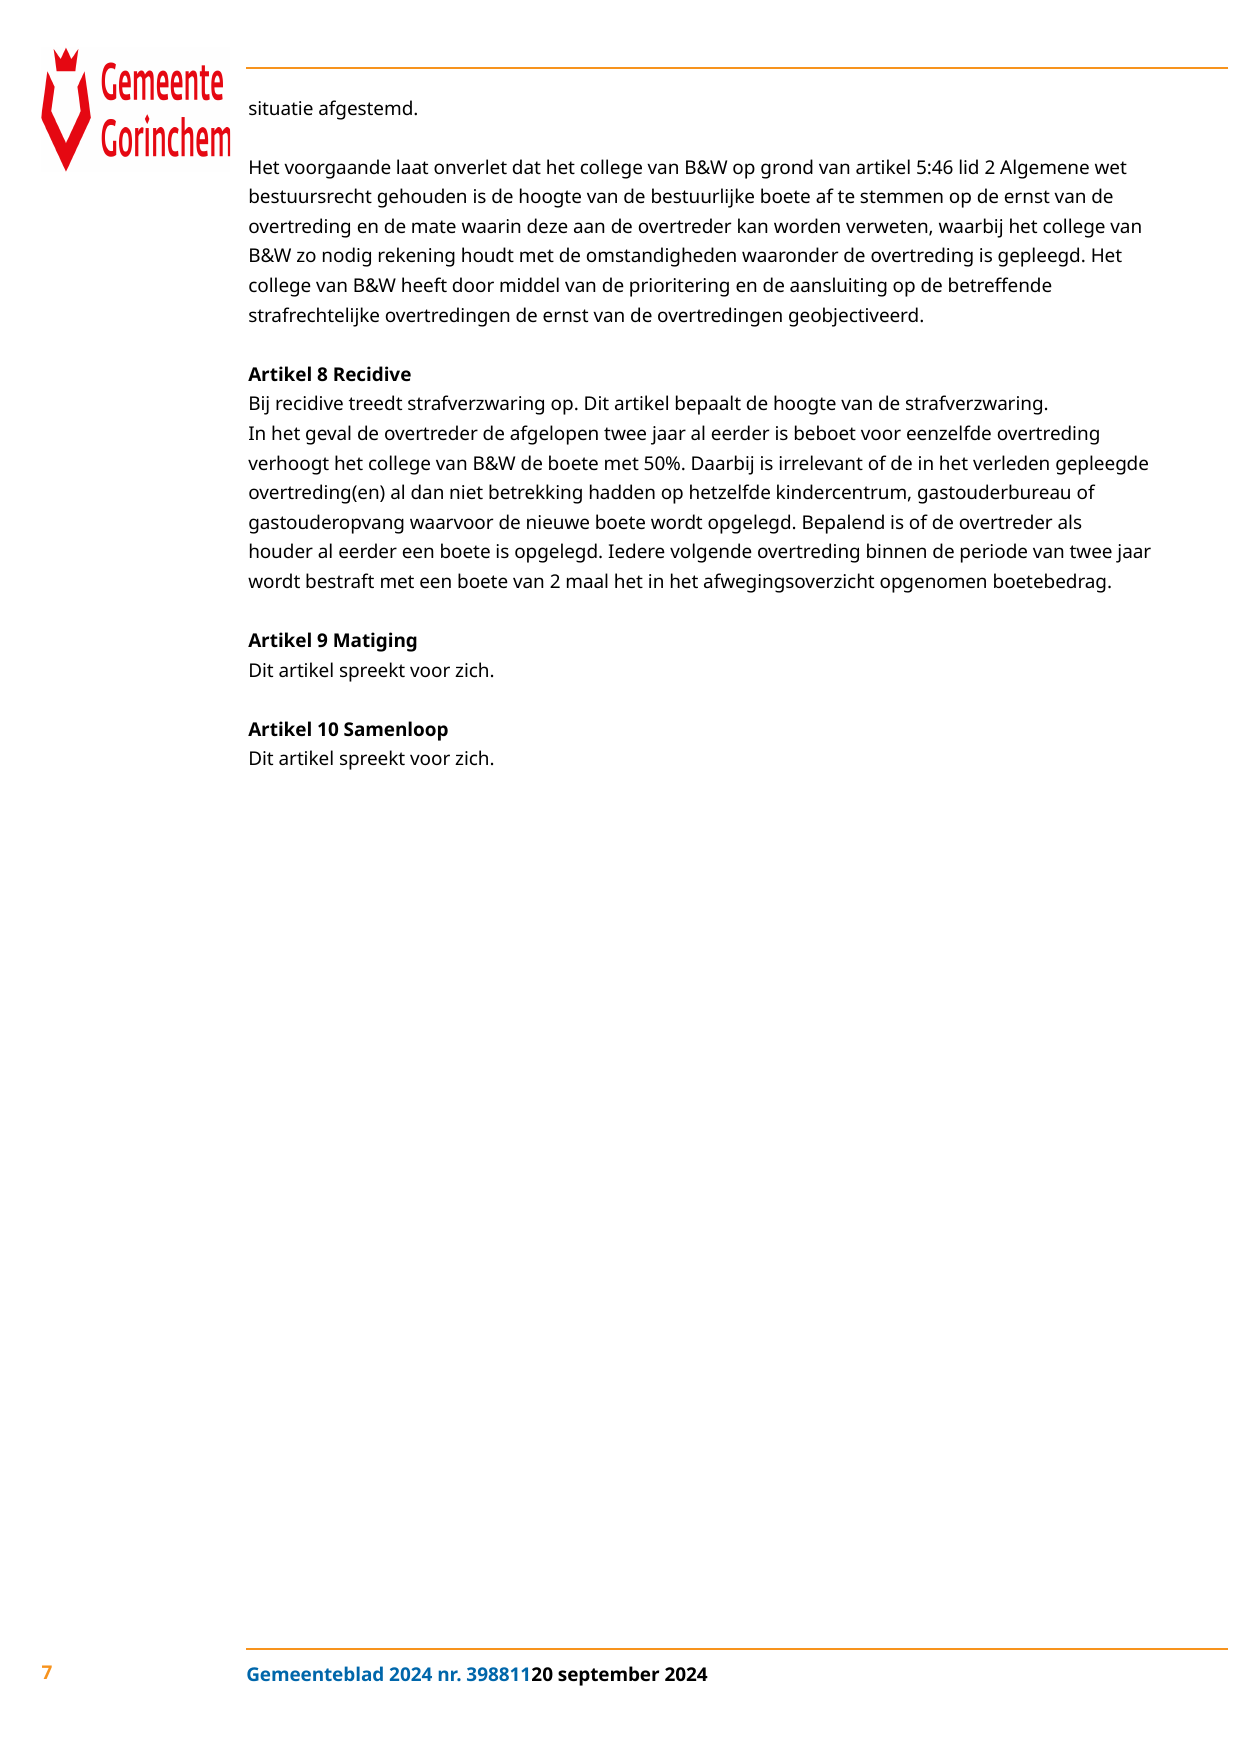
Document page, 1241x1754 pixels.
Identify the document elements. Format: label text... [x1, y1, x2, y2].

text Dit artikel spreekt voor zich. [248, 657, 1152, 683]
text Artikel 8 Recidive [248, 361, 1152, 387]
text Het voorgaande laat onverlet dat het college van B&W op grond van artikel 5:46 lid 2 Algemene wet bestuursrecht gehouden is de hoogte van de bestuurlijke boete af te stemmen op de ernst van de overtreding en de mate waarin deze aan de overtreder kan worden verweten, waarbij het college van B&W zo nodig rekening houdt met de omstandigheden waaronder de overtreding is gepleegd. Het college van B&W heeft door middel van de prioritering en de aansluiting op de betreffende strafrechtelijke overtredingen de ernst van de overtredingen geobjectiveerd. [248, 154, 1152, 328]
text Bij recidive treedt strafverzwaring op. Dit artikel bepaalt de hoogte van de strafverzwaring. [248, 391, 1152, 416]
text Artikel 10 Samenloop [248, 716, 1152, 742]
text situatie afgestemd. [248, 95, 1152, 121]
picture [41, 47, 231, 172]
text In het geval de overtreder de afgelopen twee jaar al eerder is beboet voor eenzelfde overtreding verhoogt het college van B&W de boete met 50%. Daarbij is irrelevant of de in het verleden gepleegde overtreding(en) al dan niet betrekking hadden op hetzelfde kindercentrum, gastouderbureau of gastouderopvang waarvoor de nieuwe boete wordt opgelegd. Bepalend is of de overtreder als houder al eerder een boete is opgelegd. Iedere volgende overtreding binnen de periode van twee jaar wordt bestraft met een boete van 2 maal het in het afwegingsoverzicht opgenomen boetebedrag. [248, 420, 1152, 594]
text Artikel 9 Matiging [248, 627, 1152, 653]
text Dit artikel spreekt voor zich. [248, 746, 1152, 771]
